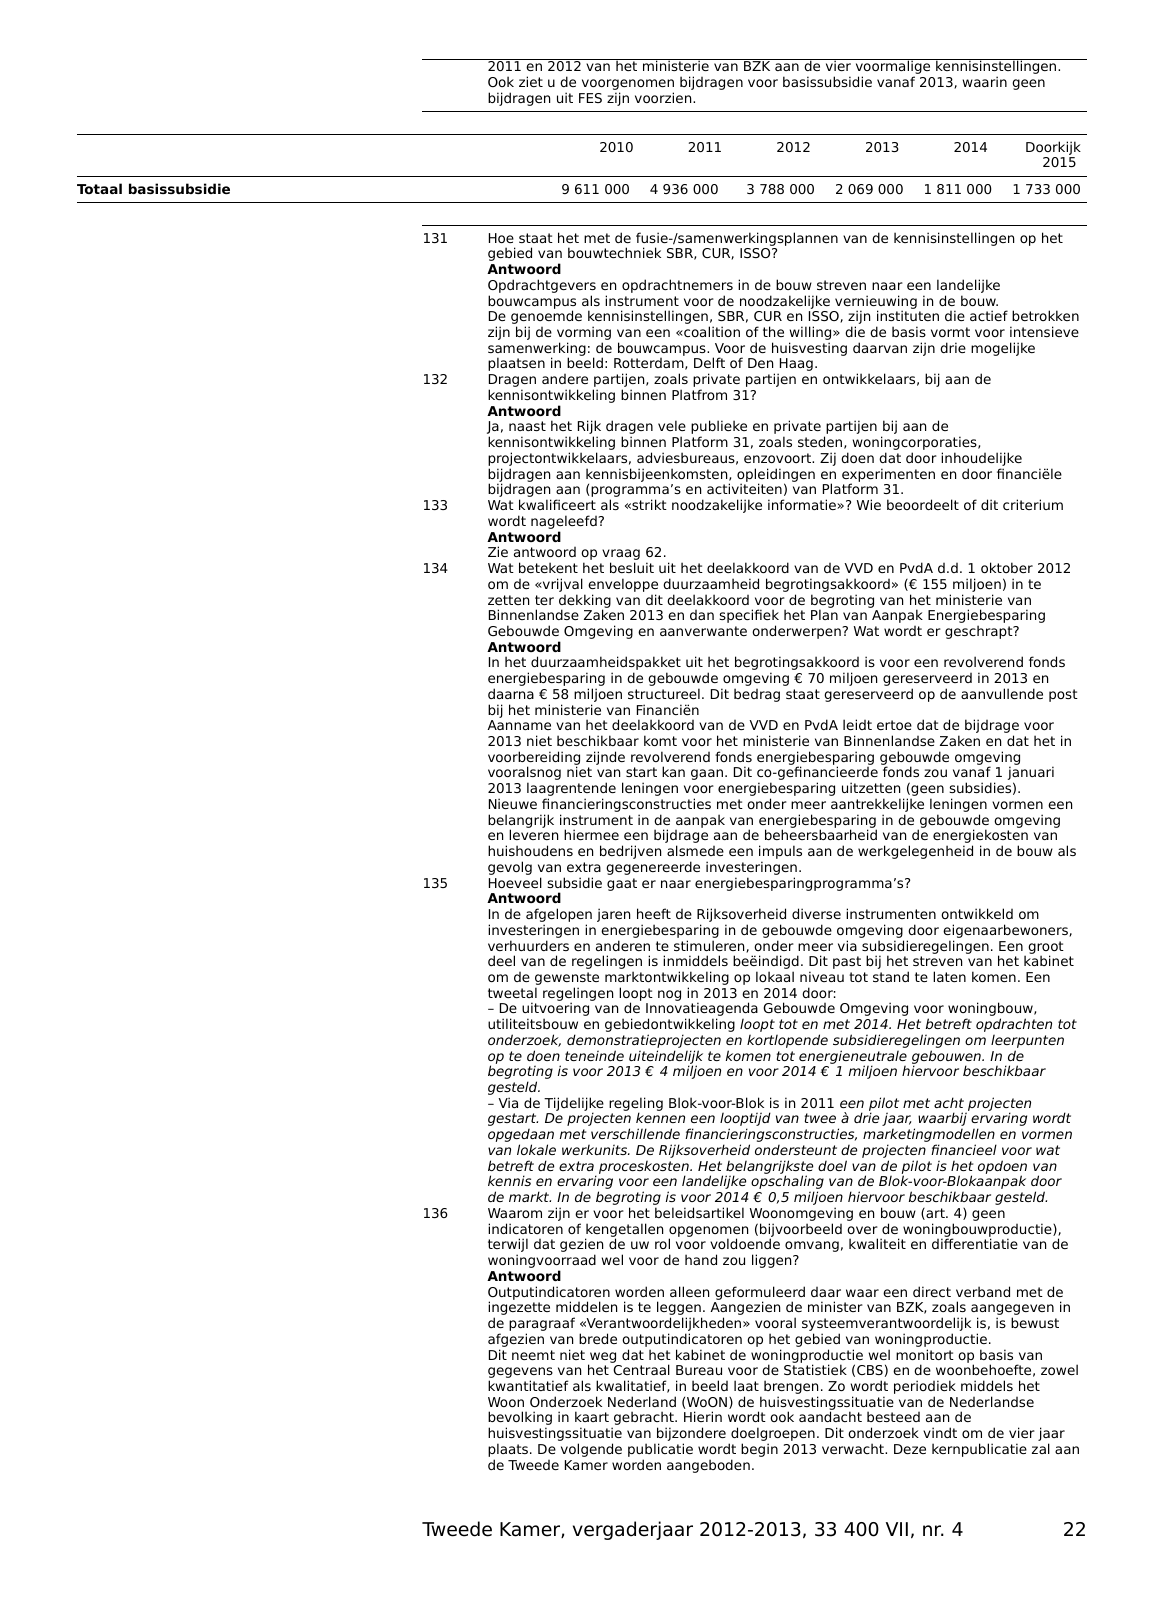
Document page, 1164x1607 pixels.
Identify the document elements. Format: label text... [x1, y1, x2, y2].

table_header 2011 [644, 135, 732, 176]
table_cell Dragen andere partijen, zoals private partijen en ontwikkelaars, bij aan de kennisontwikkeling binnen Platfrom 31? Antwoord Ja, naast het Rijk dragen vele publieke en private partijen bij aan de kennisontwikkeling binnen Platform 31, zoals steden, woningcorporaties, projectontwikkelaars, adviesbureaus, enzovoort. Zij doen dat door inhoudelijke bijdragen aan kennisbijeenkomsten, opleidingen en experimenten en door financiële bijdragen aan (programma’s en activiteiten) van Platform 31. [481, 372, 1087, 498]
table_cell 4 936 000 [644, 177, 732, 202]
table_header Doorkijk 2015 [998, 135, 1087, 176]
table_cell 132 [422, 372, 481, 498]
table_cell 2011 en 2012 van het ministerie van BZK aan de vier voormalige kennisinstellingen. Ook ziet u de voorgenomen bijdragen voor basissubsidie vanaf 2013, waarin geen bijdragen uit FES zijn voorzien. [481, 60, 1087, 111]
table_header 2012 [732, 135, 821, 176]
table_cell Wat betekent het besluit uit het deelakkoord van de VVD en PvdA d.d. 1 oktober 2012 om de «vrijval enveloppe duurzaamheid begrotingsakkoord» (€ 155 miljoen) in te zetten ter dekking van dit deelakkoord voor de begroting van het ministerie van Binnenlandse Zaken 2013 en dan specifiek het Plan van Aanpak Energiebesparing Gebouwde Omgeving en aanverwante onderwerpen? Wat wordt er geschrapt? Antwoord In het duurzaamheidspakket uit het begrotingsakkoord is voor een revolverend fonds energiebesparing in de gebouwde omgeving € 70 miljoen gereserveerd in 2013 en daarna € 58 miljoen structureel. Dit bedrag staat gereserveerd op de aanvullende post bij het ministerie van Financiën Aanname van het deelakkoord van de VVD en PvdA leidt ertoe dat de bijdrage voor 2013 niet beschikbaar komt voor het ministerie van Binnenlandse Zaken en dat het in voorbereiding zijnde revolverend fonds energiebesparing gebouwde omgeving vooralsnog niet van start kan gaan. Dit co-gefinancieerde fonds zou vanaf 1 januari 2013 laagrentende leningen voor energiebesparing uitzetten (geen subsidies). Nieuwe financieringsconstructies met onder meer aantrekkelijke leningen vormen een belangrijk instrument in de aanpak van energiebesparing in de gebouwde omgeving en leveren hiermee een bijdrage aan de beheersbaarheid van de energiekosten van huishoudens en bedrijven alsmede een impuls aan de werkgelegenheid in de bouw als gevolg van extra gegenereerde investeringen. [481, 561, 1087, 875]
table_cell 2 069 000 [821, 177, 909, 202]
table_cell [422, 60, 481, 111]
table_cell 133 [422, 498, 481, 561]
table_cell Hoeveel subsidie gaat er naar energiebesparingprogramma’s? Antwoord In de afgelopen jaren heeft de Rijksoverheid diverse instrumenten ontwikkeld om investeringen in energiebesparing in de gebouwde omgeving door eigenaarbewoners, verhuurders en anderen te stimuleren, onder meer via subsidieregelingen. Een groot deel van de regelingen is inmiddels beëindigd. Dit past bij het streven van het kabinet om de gewenste marktontwikkeling op lokaal niveau tot stand te laten komen. Een tweetal regelingen loopt nog in 2013 en 2014 door: – De uitvoering van de Innovatieagenda Gebouwde Omgeving voor woningbouw, utiliteitsbouw en gebiedontwikkeling loopt tot en met 2014. Het betreft opdrachten tot onderzoek, demonstratieprojecten en kortlopende subsidieregelingen om leerpunten op te doen teneinde uiteindelijk te komen tot energieneutrale gebouwen. In de begroting is voor 2013 € 4 miljoen en voor 2014 € 1 miljoen hiervoor beschikbaar gesteld. – Via de Tijdelijke regeling Blok-voor-Blok is in 2011 een pilot met acht projecten gestart. De projecten kennen een looptijd van twee à drie jaar, waarbij ervaring wordt opgedaan met verschillende financieringsconstructies, marketingmodellen en vormen van lokale werkunits. De Rijksoverheid ondersteunt de projecten financieel voor wat betreft de extra proceskosten. Het belangrijkste doel van de pilot is het opdoen van kennis en ervaring voor een landelijke opschaling van de Blok-voor-Blokaanpak door de markt. In de begroting is voor 2014 € 0,5 miljoen hiervoor beschikbaar gesteld. [481, 875, 1087, 1206]
table_cell Wat kwalificeert als «strikt noodzakelijke informatie»? Wie beoordeelt of dit criterium wordt nageleefd? Antwoord Zie antwoord op vraag 62. [481, 498, 1087, 561]
table_cell Waarom zijn er voor het beleidsartikel Woonomgeving en bouw (art. 4) geen indicatoren of kengetallen opgenomen (bijvoorbeeld over de woningbouwproductie), terwijl dat gezien de uw rol voor voldoende omvang, kwaliteit en differentiatie van de woningvoorraad wel voor de hand zou liggen? Antwoord Outputindicatoren worden alleen geformuleerd daar waar een direct verband met de ingezette middelen is te leggen. Aangezien de minister van BZK, zoals aangegeven in de paragraaf «Verantwoordelijkheden» vooral systeemverantwoordelijk is, is bewust afgezien van brede outputindicatoren op het gebied van woningproductie. Dit neemt niet weg dat het kabinet de woningproductie wel monitort op basis van gegevens van het Centraal Bureau voor de Statistiek (CBS) en de woonbehoefte, zowel kwantitatief als kwalitatief, in beeld laat brengen. Zo wordt periodiek middels het Woon Onderzoek Nederland (WoON) de huisvestingssituatie van de Nederlandse bevolking in kaart gebracht. Hierin wordt ook aandacht besteed aan de huisvestingssituatie van bijzondere doelgroepen. Dit onderzoek vindt om de vier jaar plaats. De volgende publicatie wordt begin 2013 verwacht. Deze kernpublicatie zal aan de Tweede Kamer worden aangeboden. [481, 1206, 1087, 1473]
table_cell 134 [422, 561, 481, 875]
table_header Hoe staat het met de fusie-/samenwerkingsplannen van de kennisinstellingen op het gebied van bouwtechniek SBR, CUR, ISSO? Antwoord Opdrachtgevers en opdrachtnemers in de bouw streven naar een landelijke bouwcampus als instrument voor de noodzakelijke vernieuwing in de bouw. De genoemde kennisinstellingen, SBR, CUR en ISSO, zijn instituten die actief betrokken zijn bij de vorming van een «coalition of the willing» die de basis vormt voor intensieve samenwerking: de bouwcampus. Voor de huisvesting daarvan zijn drie mogelijke plaatsen in beeld: Rotterdam, Delft of Den Haag. [481, 226, 1087, 372]
table_cell 1 733 000 [998, 177, 1087, 202]
table_cell 135 [422, 875, 481, 1206]
table_cell 3 788 000 [732, 177, 821, 202]
table_header 2014 [909, 135, 998, 176]
table_header 2010 [555, 135, 644, 176]
table_header 131 [422, 226, 481, 372]
table_cell 1 811 000 [909, 177, 998, 202]
table_cell 9 611 000 [555, 177, 644, 202]
table_cell Totaal basissubsidie [77, 177, 555, 202]
table_header 2013 [821, 135, 909, 176]
table_header [77, 135, 555, 176]
table_cell 136 [422, 1206, 481, 1473]
